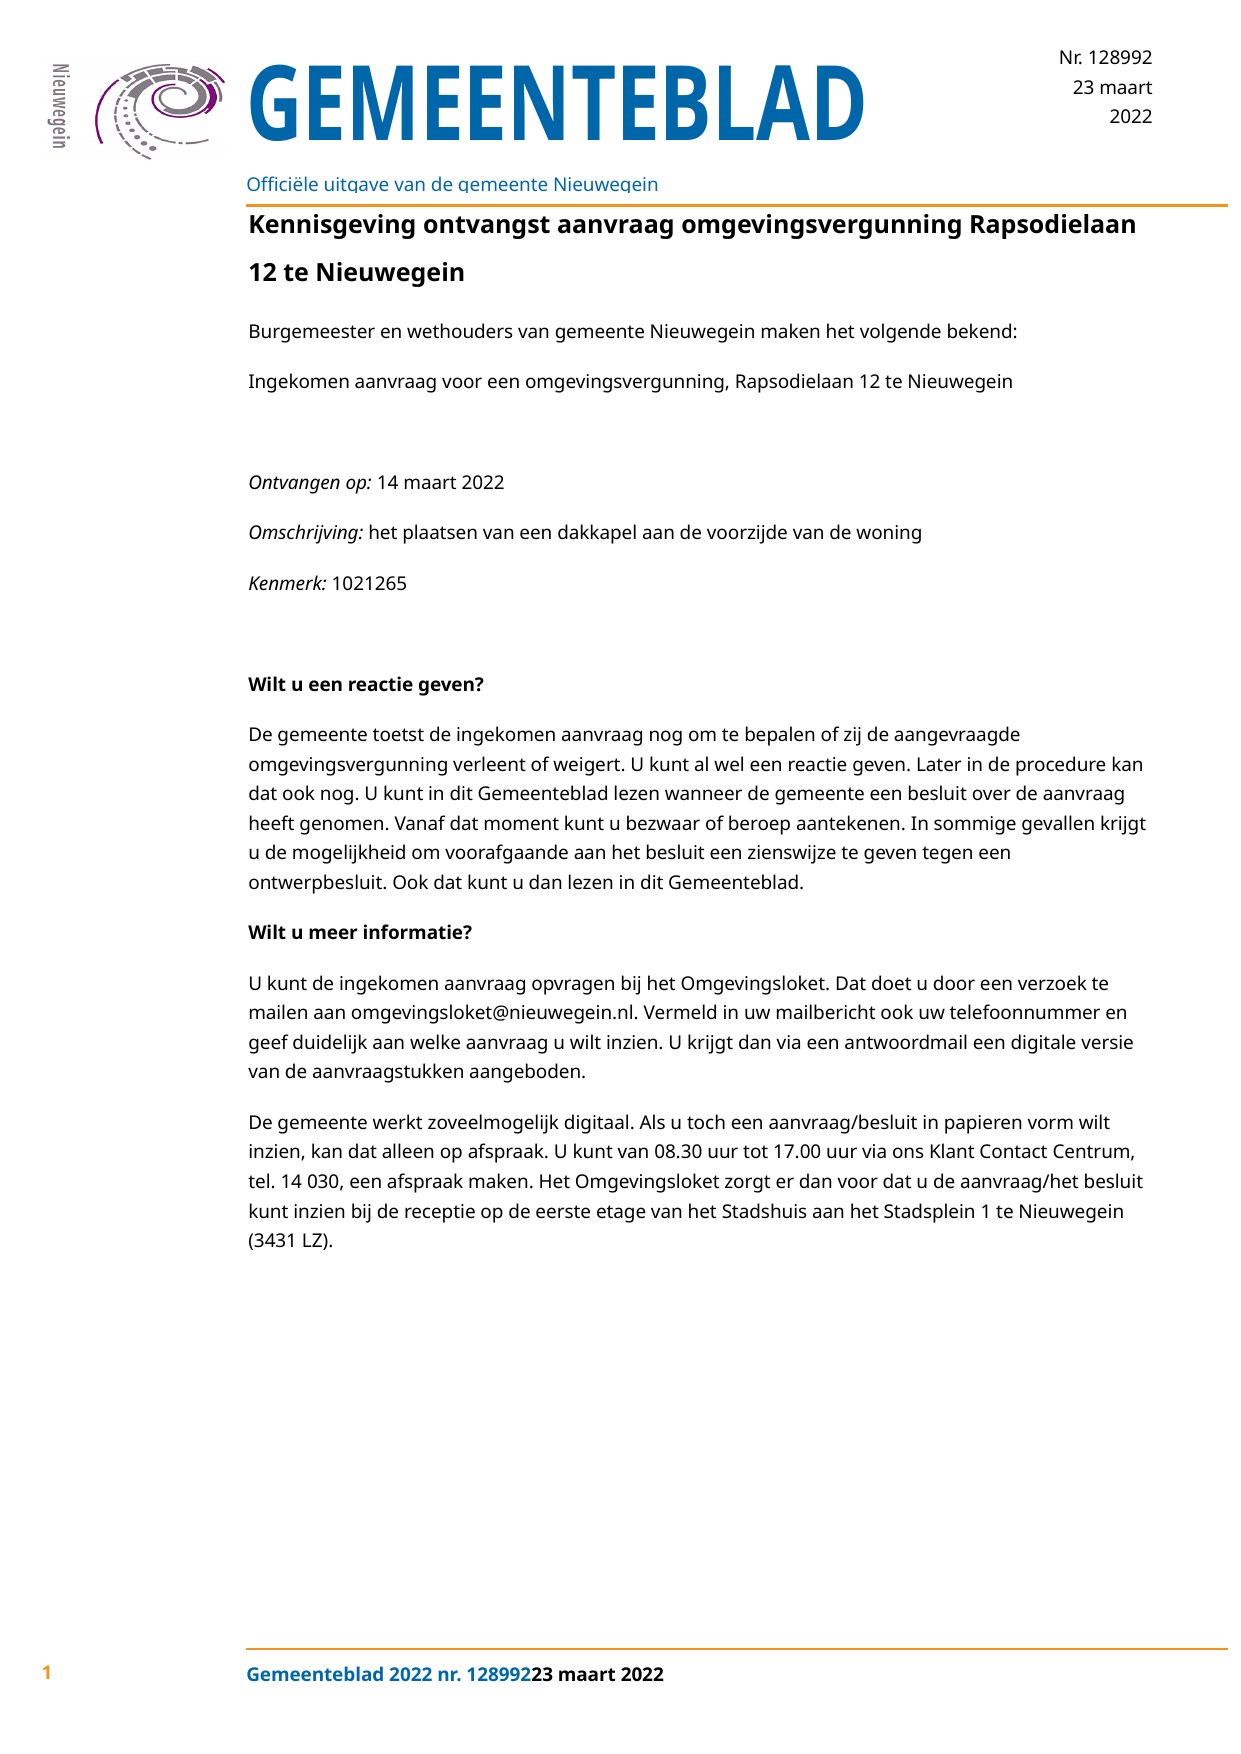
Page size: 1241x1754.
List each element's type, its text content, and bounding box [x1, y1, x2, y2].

text Kennisgeving ontvangst aanvraag omgevingsvergunning Rapsodielaan 12 te Nieuwegein [248, 207, 1152, 288]
text De gemeente werkt zoveelmogelijk digitaal. Als u toch een aanvraag/besluit in papieren vorm wilt inzien, kan dat alleen op afspraak. U kunt van 08.30 uur tot 17.00 uur via ons Klant Contact Centrum, tel. 14 030, een afspraak maken. Het Omgevingsloket zorgt er dan voor dat u de aanvraag/het besluit kunt inzien bij de receptie op de eerste etage van het Stadshuis aan het Stadsplein 1 te Nieuwegein (3431 LZ). [248, 1109, 1152, 1253]
text Omschrijving: het plaatsen van een dakkapel aan de voorzijde van de woning [248, 519, 1152, 545]
text De gemeente toetst de ingekomen aanvraag nog om te bepalen of zij de aangevraagde omgevingsvergunning verleent of weigert. U kunt al wel een reactie geven. Later in de procedure kan dat ook nog. U kunt in dit Gemeenteblad lezen wanneer de gemeente een besluit over de aanvraag heeft genomen. Vanaf dat moment kunt u bezwaar of beroep aantekenen. In sommige gevallen krijgt u de mogelijkheid om voorafgaande aan het besluit een zienswijze te geven tegen een ontwerpbesluit. Ook dat kunt u dan lezen in dit Gemeenteblad. [248, 721, 1152, 895]
text Kenmerk: 1021265 [248, 570, 1152, 596]
text Burgemeester en wethouders van gemeente Nieuwegein maken het volgende bekend: [248, 318, 1152, 344]
text Wilt u een reactie geven? [248, 671, 1152, 697]
text Wilt u meer informatie? [248, 919, 1152, 945]
text Ingekomen aanvraag voor een omgevingsvergunning, Rapsodielaan 12 te Nieuwegein [248, 368, 1152, 394]
text U kunt de ingekomen aanvraag opvragen bij het Omgevingsloket. Dat doet u door een verzoek te mailen aan omgevingsloket@nieuwegein.nl. Vermeld in uw mailbericht ook uw telefoonnummer en geef duidelijk aan welke aanvraag u wilt inzien. U krijgt dan via een antwoordmail een digitale versie van de aanvraagstukken aangeboden. [248, 970, 1152, 1084]
text Ontvangen op: 14 maart 2022 [248, 469, 1152, 495]
picture [41, 47, 231, 172]
